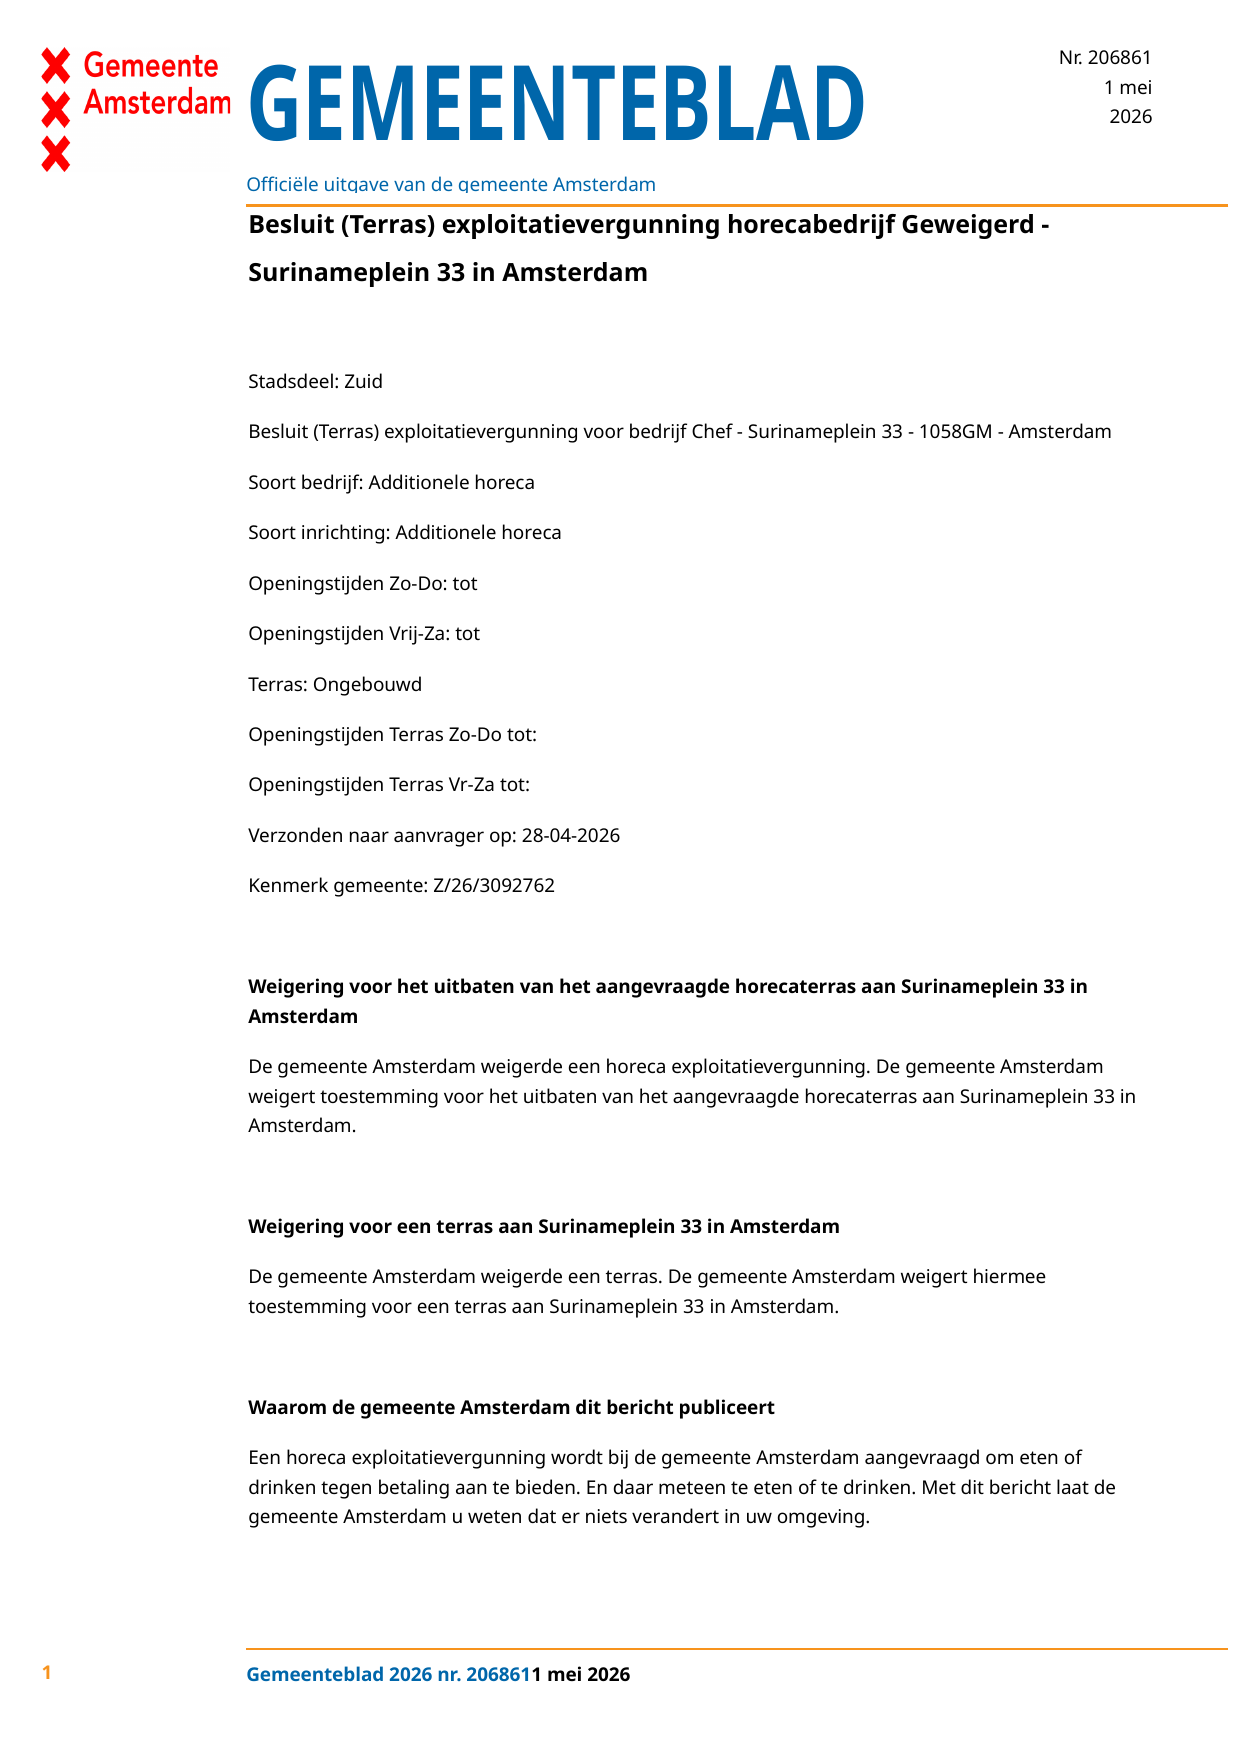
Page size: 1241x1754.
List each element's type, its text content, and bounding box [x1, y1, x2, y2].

text Terras: Ongebouwd [248, 671, 1152, 697]
text De gemeente Amsterdam weigerde een terras. De gemeente Amsterdam weigert hiermee toestemming voor een terras aan Surinameplein 33 in Amsterdam. [248, 1264, 1152, 1319]
text Openingstijden Terras Zo-Do tot: [248, 721, 1152, 747]
picture [41, 47, 231, 172]
text Stadsdeel: Zuid [248, 368, 1152, 394]
text Soort inrichting: Additionele horeca [248, 519, 1152, 545]
text Een horeca exploitatievergunning wordt bij de gemeente Amsterdam aangevraagd om eten of drinken tegen betaling aan te bieden. En daar meteen te eten of te drinken. Met dit bericht laat de gemeente Amsterdam u weten dat er niets verandert in uw omgeving. [248, 1444, 1152, 1529]
text Weigering voor het uitbaten van het aangevraagde horecaterras aan Surinameplein 33 in Amsterdam [248, 973, 1152, 1029]
text Weigering voor een terras aan Surinameplein 33 in Amsterdam [248, 1213, 1152, 1239]
text Besluit (Terras) exploitatievergunning voor bedrijf Chef - Surinameplein 33 - 1058GM - Amsterdam [248, 419, 1152, 444]
text Verzonden naar aanvrager op: 28-04-2026 [248, 822, 1152, 848]
text Besluit (Terras) exploitatievergunning horecabedrijf Geweigerd - Surinameplein 33 in Amsterdam [248, 207, 1152, 288]
text Waarom de gemeente Amsterdam dit bericht publiceert [248, 1394, 1152, 1420]
text Openingstijden Zo-Do: tot [248, 570, 1152, 596]
text Openingstijden Terras Vr-Za tot: [248, 772, 1152, 797]
text De gemeente Amsterdam weigerde een horeca exploitatievergunning. De gemeente Amsterdam weigert toestemming voor het uitbaten van het aangevraagde horecaterras aan Surinameplein 33 in Amsterdam. [248, 1053, 1152, 1138]
text Soort bedrijf: Additionele horeca [248, 469, 1152, 495]
text Kenmerk gemeente: Z/26/3092762 [248, 872, 1152, 898]
text Openingstijden Vrij-Za: tot [248, 620, 1152, 646]
